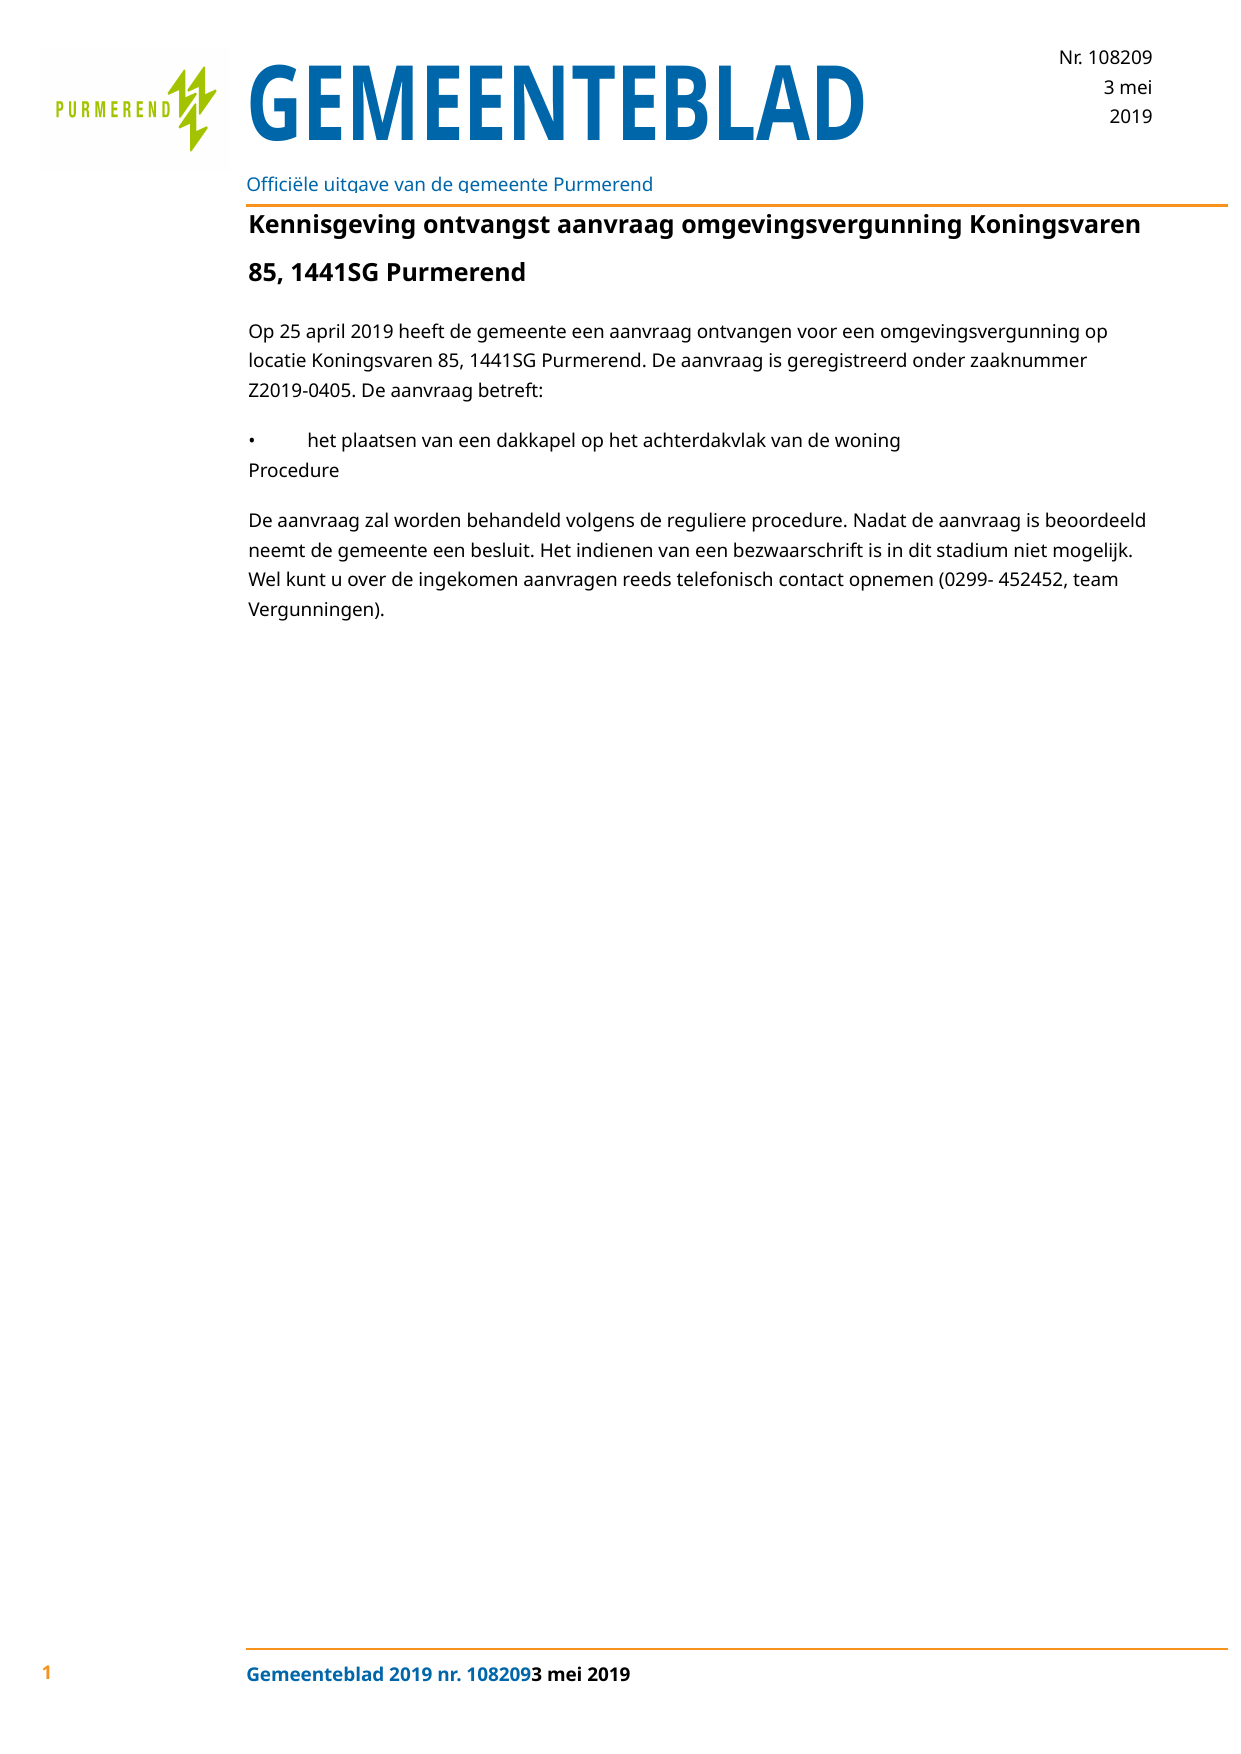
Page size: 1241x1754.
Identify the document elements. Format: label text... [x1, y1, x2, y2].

text Procedure [248, 457, 1152, 483]
text Kennisgeving ontvangst aanvraag omgevingsvergunning Koningsvaren 85, 1441SG Purmerend [248, 207, 1152, 288]
text De aanvraag zal worden behandeld volgens de reguliere procedure. Nadat de aanvraag is beoordeeld neemt de gemeente een besluit. Het indienen van een bezwaarschrift is in dit stadium niet mogelijk. Wel kunt u over de ingekomen aanvragen reeds telefonisch contact opnemen (0299- 452452, team Vergunningen). [248, 507, 1152, 622]
text Op 25 april 2019 heeft de gemeente een aanvraag ontvangen voor een omgevingsvergunning op locatie Koningsvaren 85, 1441SG Purmerend. De aanvraag is geregistreerd onder zaaknummer Z2019-0405. De aanvraag betreft: [248, 318, 1152, 403]
list het plaatsen van een dakkapel op het achterdakvlak van de woning [248, 427, 1152, 453]
picture [41, 47, 231, 172]
